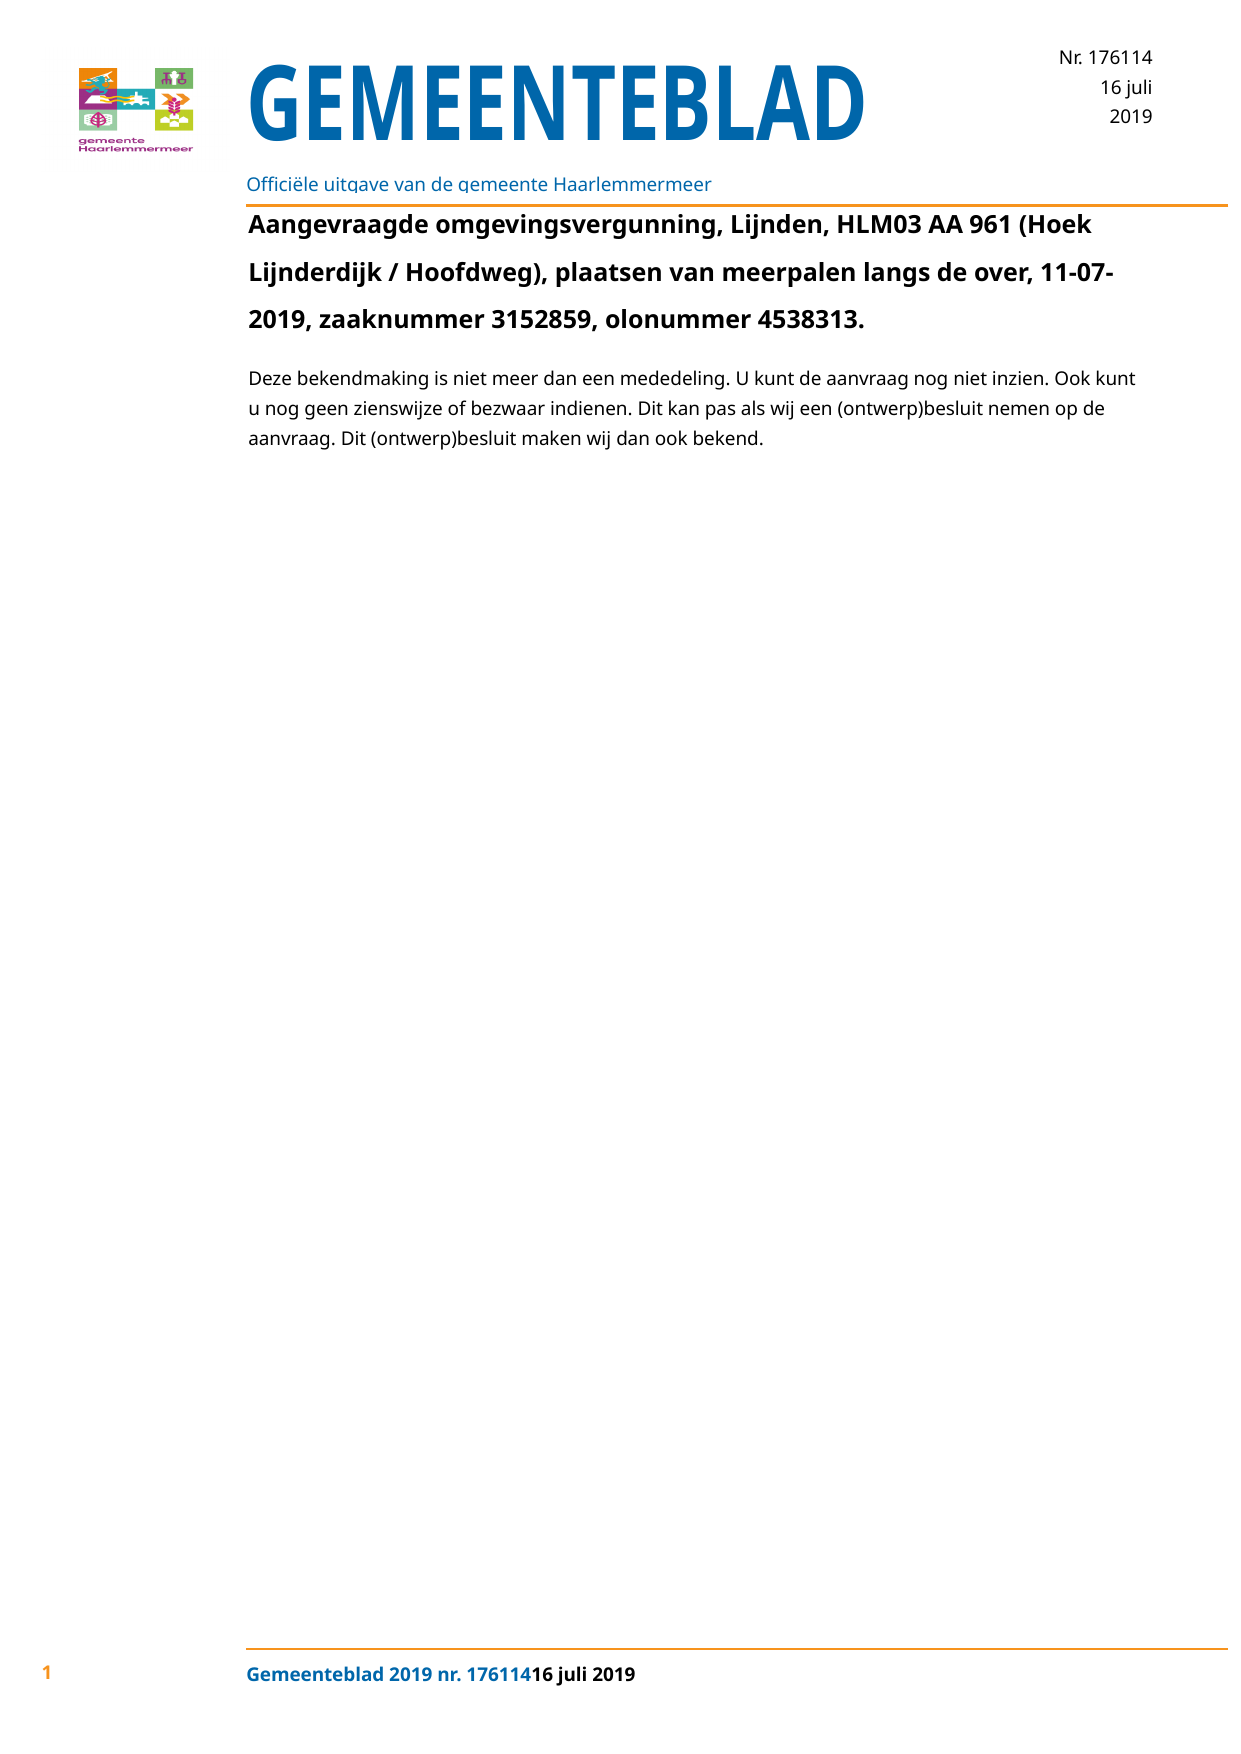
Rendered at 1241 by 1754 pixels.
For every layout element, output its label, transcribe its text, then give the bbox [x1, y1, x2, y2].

text Aangevraagde omgevingsvergunning, Lijnden, HLM03 AA 961 (Hoek Lijnderdijk / Hoofdweg), plaatsen van meerpalen langs de over, 11-07-2019, zaaknummer 3152859, olonummer 4538313. [248, 207, 1152, 336]
picture [41, 47, 231, 172]
text Deze bekendmaking is niet meer dan een mededeling. U kunt de aanvraag nog niet inzien. Ook kunt u nog geen zienswijze of bezwaar indienen. Dit kan pas als wij een (ontwerp)besluit nemen op de aanvraag. Dit (ontwerp)besluit maken wij dan ook bekend. [248, 366, 1152, 450]
